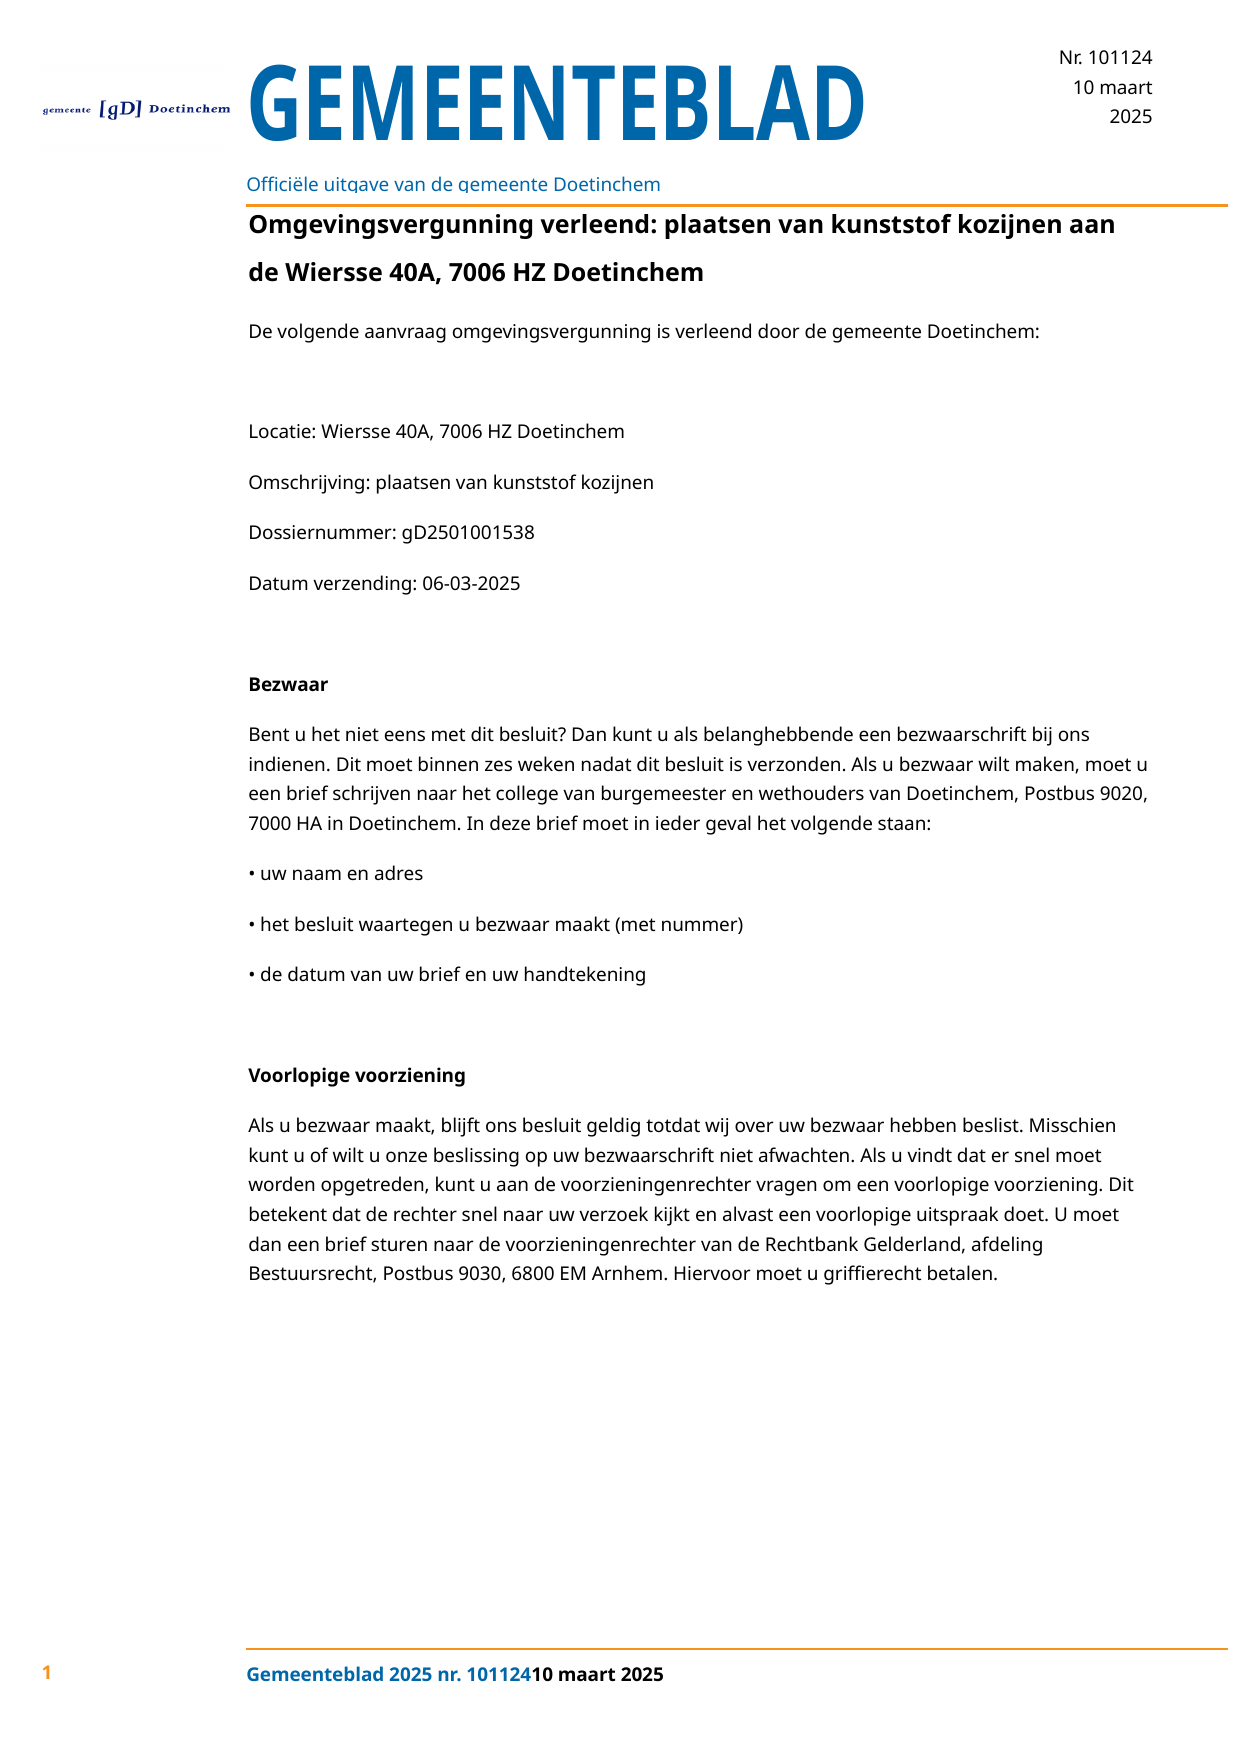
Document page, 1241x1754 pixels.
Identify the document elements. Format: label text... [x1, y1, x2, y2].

text Als u bezwaar maakt, blijft ons besluit geldig totdat wij over uw bezwaar hebben beslist. Misschien kunt u of wilt u onze beslissing op uw bezwaarschrift niet afwachten. Als u vindt dat er snel moet worden opgetreden, kunt u aan de voorzieningenrechter vragen om een voorlopige voorziening. Dit betekent dat de rechter snel naar uw verzoek kijkt en alvast een voorlopige uitspraak doet. U moet dan een brief sturen naar de voorzieningenrechter van de Rechtbank Gelderland, afdeling Bestuursrecht, Postbus 9030, 6800 EM Arnhem. Hiervoor moet u griffierecht betalen. [248, 1112, 1152, 1286]
text De volgende aanvraag omgevingsvergunning is verleend door de gemeente Doetinchem: [248, 318, 1152, 344]
text • de datum van uw brief en uw handtekening [248, 961, 1152, 987]
text Bent u het niet eens met dit besluit? Dan kunt u als belanghebbende een bezwaarschrift bij ons indienen. Dit moet binnen zes weken nadat dit besluit is verzonden. Als u bezwaar wilt maken, moet u een brief schrijven naar het college van burgemeester en wethouders van Doetinchem, Postbus 9020, 7000 HA in Doetinchem. In deze brief moet in ieder geval het volgende staan: [248, 721, 1152, 836]
text Bezwaar [248, 671, 1152, 697]
picture [41, 47, 231, 172]
text Omgevingsvergunning verleend: plaatsen van kunststof kozijnen aan de Wiersse 40A, 7006 HZ Doetinchem [248, 207, 1152, 288]
text Datum verzending: 06-03-2025 [248, 570, 1152, 596]
text Locatie: Wiersse 40A, 7006 HZ Doetinchem [248, 419, 1152, 444]
text • uw naam en adres [248, 860, 1152, 886]
text Omschrijving: plaatsen van kunststof kozijnen [248, 469, 1152, 495]
text Dossiernummer: gD2501001538 [248, 519, 1152, 545]
text • het besluit waartegen u bezwaar maakt (met nummer) [248, 911, 1152, 937]
text Voorlopige voorziening [248, 1062, 1152, 1088]
